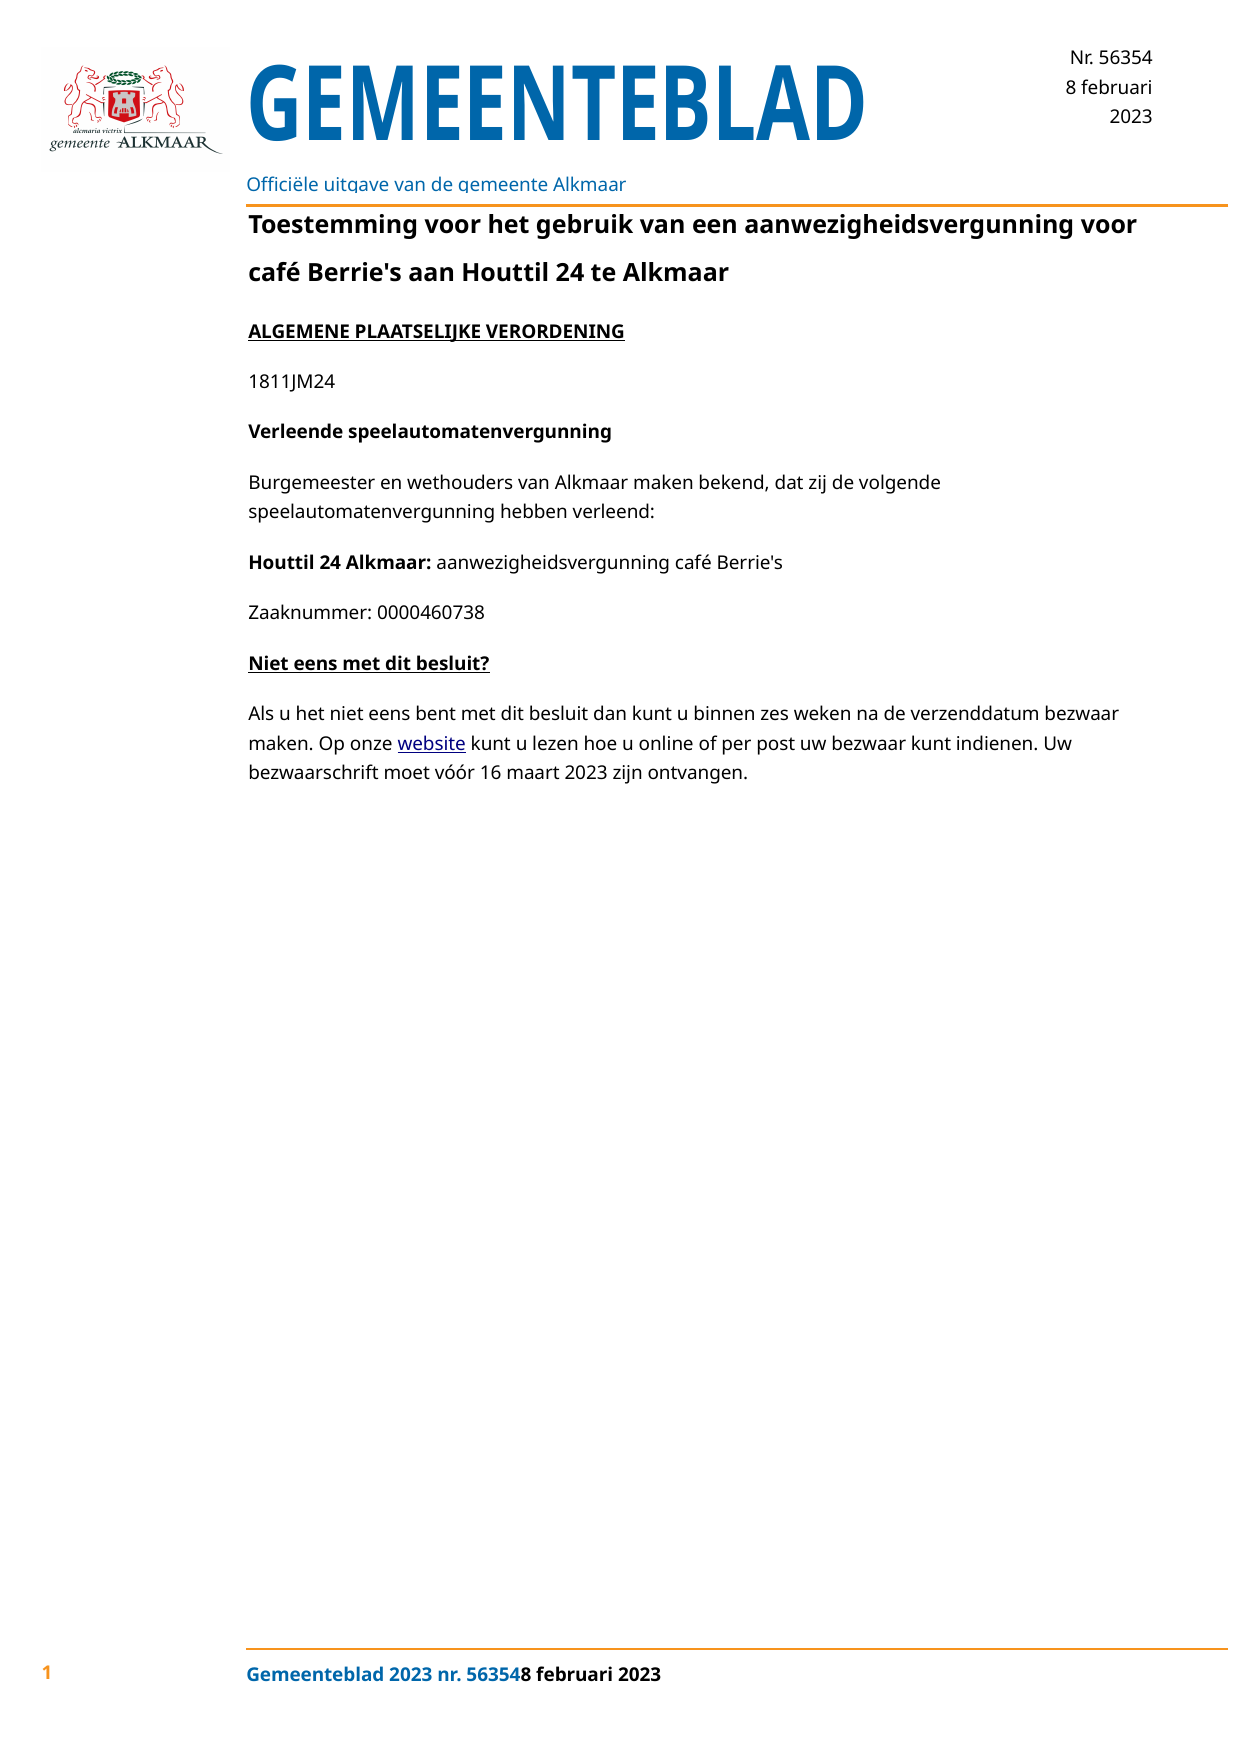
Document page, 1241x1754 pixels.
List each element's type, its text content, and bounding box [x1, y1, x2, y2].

text Zaaknummer: 0000460738 [248, 599, 1152, 625]
text Niet eens met dit besluit? [248, 650, 1152, 676]
text Als u het niet eens bent met dit besluit dan kunt u binnen zes weken na de verzenddatum bezwaar maken. Op onze website kunt u lezen hoe u online of per post uw bezwaar kunt indienen. Uw bezwaarschrift moet vóór 16 maart 2023 zijn ontvangen. [248, 700, 1152, 785]
text ALGEMENE PLAATSELIJKE VERORDENING [248, 318, 1152, 344]
text 1811JM24 [248, 368, 1152, 394]
text Toestemming voor het gebruik van een aanwezigheidsvergunning voor café Berrie's aan Houttil 24 te Alkmaar [248, 207, 1152, 288]
text Verleende speelautomatenvergunning [248, 419, 1152, 444]
text Burgemeester en wethouders van Alkmaar maken bekend, dat zij de volgende speelautomatenvergunning hebben verleend: [248, 469, 1152, 524]
text Houttil 24 Alkmaar: aanwezigheidsvergunning café Berrie's [248, 549, 1152, 575]
picture [41, 47, 231, 172]
